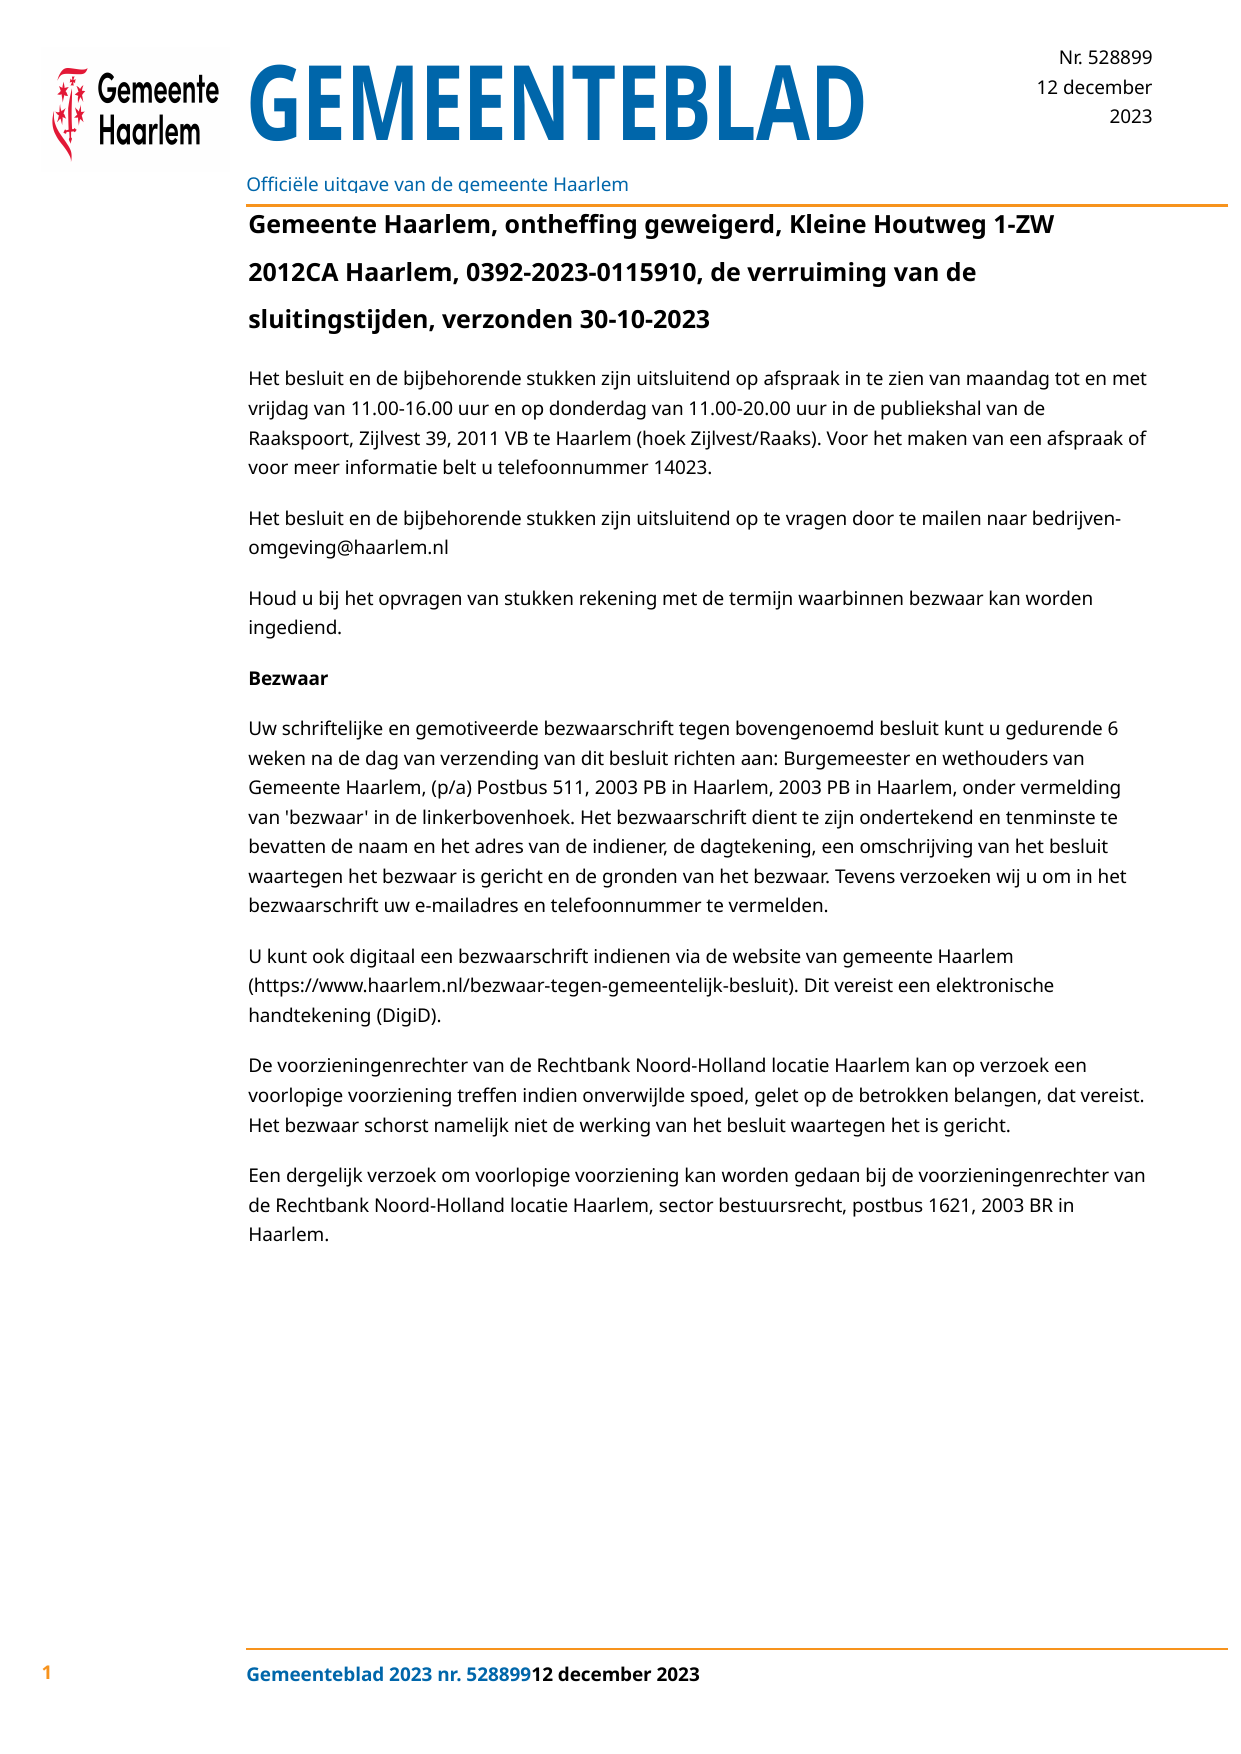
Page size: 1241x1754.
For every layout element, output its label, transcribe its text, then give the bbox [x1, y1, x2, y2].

text Bezwaar [248, 665, 1152, 690]
text Houd u bij het opvragen van stukken rekening met de termijn waarbinnen bezwaar kan worden ingediend. [248, 585, 1152, 640]
text Uw schriftelijke en gemotiveerde bezwaarschrift tegen bovengenoemd besluit kunt u gedurende 6 weken na de dag van verzending van dit besluit richten aan: Burgemeester en wethouders van Gemeente Haarlem, (p/a) Postbus 511, 2003 PB in Haarlem, 2003 PB in Haarlem, onder vermelding van 'bezwaar' in de linkerbovenhoek. Het bezwaarschrift dient te zijn ondertekend en tenminste te bevatten de naam en het adres van de indiener, de dagtekening, een omschrijving van het besluit waartegen het bezwaar is gericht en de gronden van het bezwaar. Tevens verzoeken wij u om in het bezwaarschrift uw e-mailadres en telefoonnummer te vermelden. [248, 715, 1152, 918]
text De voorzieningenrechter van de Rechtbank Noord-Holland locatie Haarlem kan op verzoek een voorlopige voorziening treffen indien onverwijlde spoed, gelet op de betrokken belangen, dat vereist. Het bezwaar schorst namelijk niet de werking van het besluit waartegen het is gericht. [248, 1053, 1152, 1137]
text Het besluit en de bijbehorende stukken zijn uitsluitend op te vragen door te mailen naar bedrijven-omgeving@haarlem.nl [248, 505, 1152, 560]
picture [41, 47, 231, 172]
text Gemeente Haarlem, ontheffing geweigerd, Kleine Houtweg 1-ZW 2012CA Haarlem, 0392-2023-0115910, de verruiming van de sluitingstijden, verzonden 30-10-2023 [248, 207, 1152, 336]
text U kunt ook digitaal een bezwaarschrift indienen via de website van gemeente Haarlem (https://www.haarlem.nl/bezwaar-tegen-gemeentelijk-besluit). Dit vereist een elektronische handtekening (DigiD). [248, 943, 1152, 1028]
text Het besluit en de bijbehorende stukken zijn uitsluitend op afspraak in te zien van maandag tot en met vrijdag van 11.00-16.00 uur en op donderdag van 11.00-20.00 uur in de publiekshal van de Raakspoort, Zijlvest 39, 2011 VB te Haarlem (hoek Zijlvest/Raaks). Voor het maken van een afspraak of voor meer informatie belt u telefoonnummer 14023. [248, 366, 1152, 480]
text Een dergelijk verzoek om voorlopige voorziening kan worden gedaan bij de voorzieningenrechter van de Rechtbank Noord-Holland locatie Haarlem, sector bestuursrecht, postbus 1621, 2003 BR in Haarlem. [248, 1162, 1152, 1247]
